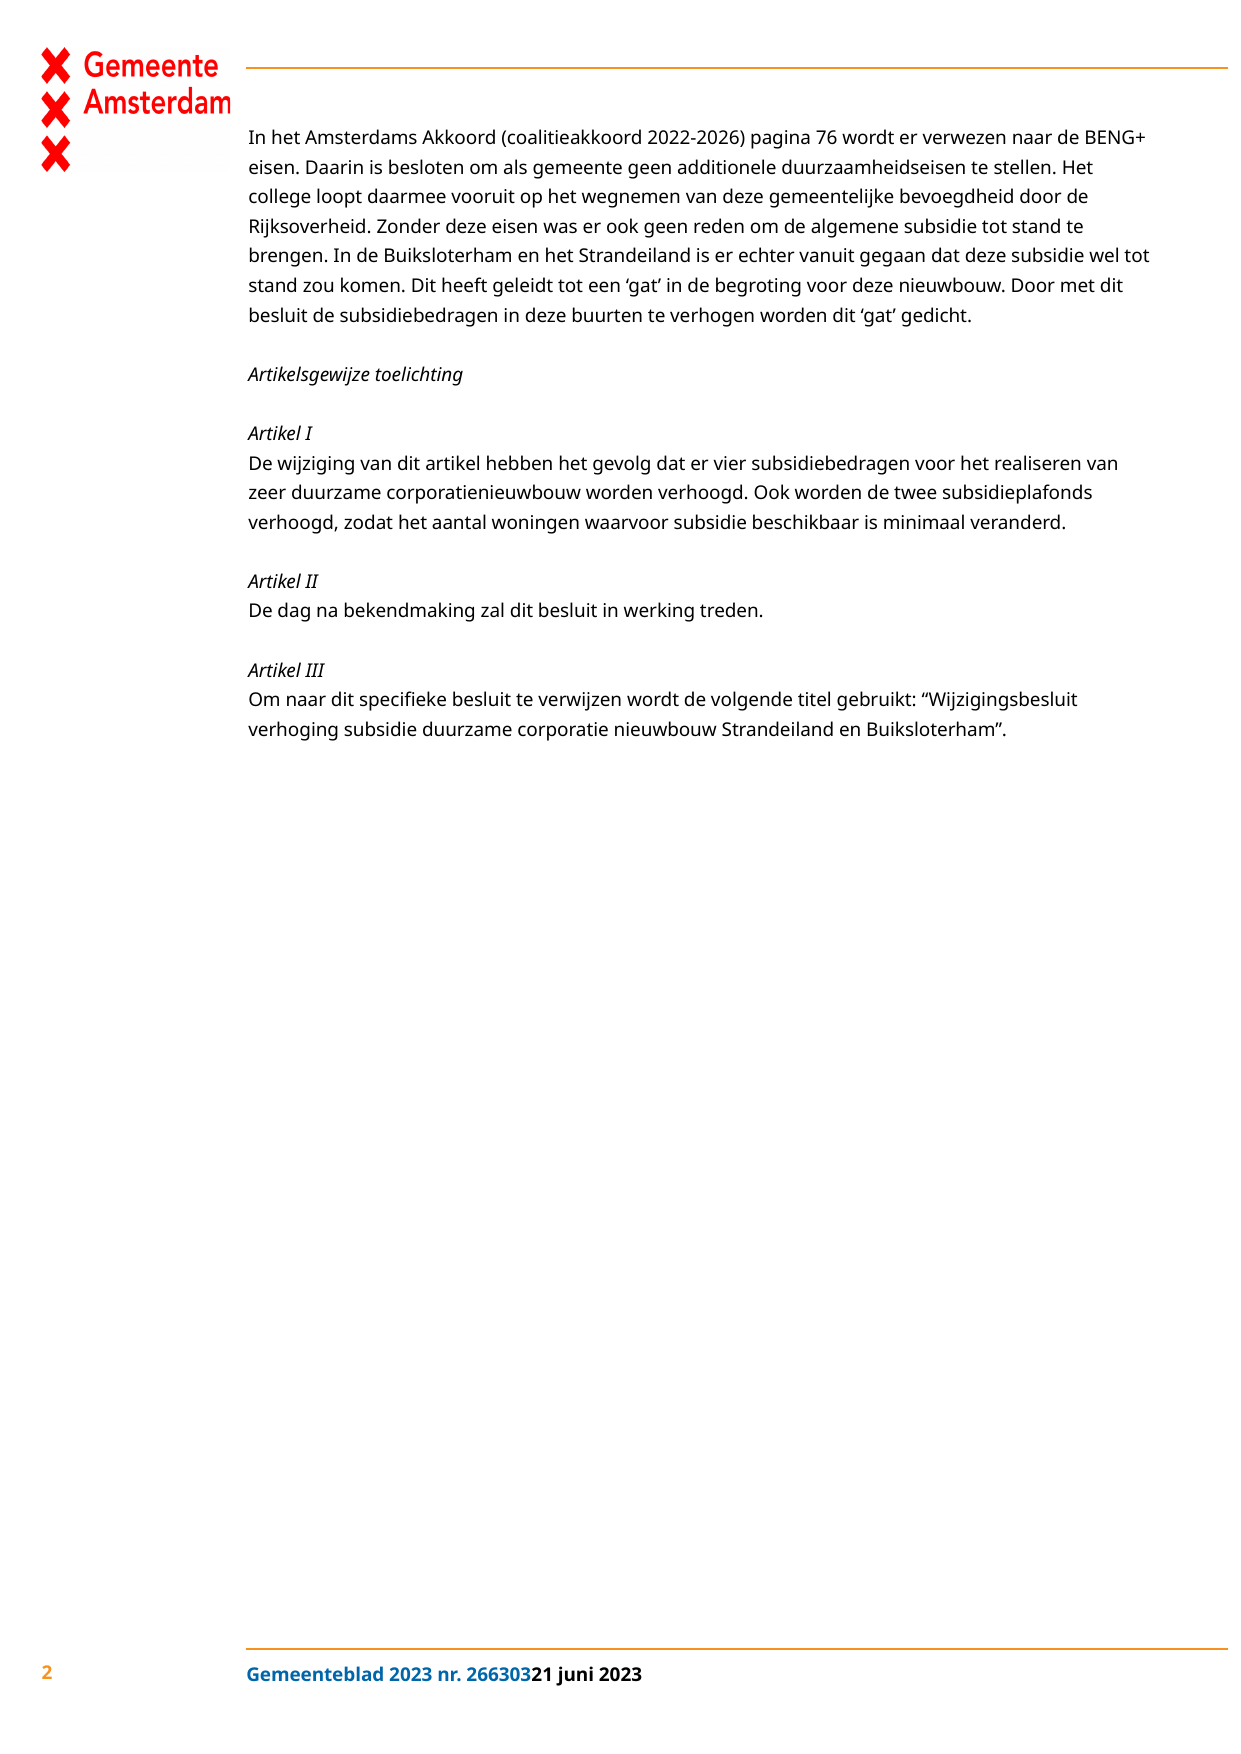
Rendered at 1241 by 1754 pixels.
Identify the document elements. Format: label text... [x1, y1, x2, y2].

text Artikel III [248, 657, 1152, 683]
text Artikel I [248, 420, 1152, 446]
text Om naar dit specifieke besluit te verwijzen wordt de volgende titel gebruikt: “Wijzigingsbesluit verhoging subsidie duurzame corporatie nieuwbouw Strandeiland en Buiksloterham”. [248, 686, 1152, 742]
text Artikel II [248, 568, 1152, 594]
picture [41, 47, 231, 172]
text De dag na bekendmaking zal dit besluit in werking treden. [248, 598, 1152, 623]
text In het Amsterdams Akkoord (coalitieakkoord 2022-2026) pagina 76 wordt er verwezen naar de BENG+ eisen. Daarin is besloten om als gemeente geen additionele duurzaamheidseisen te stellen. Het college loopt daarmee vooruit op het wegnemen van deze gemeentelijke bevoegdheid door de Rijksoverheid. Zonder deze eisen was er ook geen reden om de algemene subsidie tot stand te brengen. In de Buiksloterham en het Strandeiland is er echter vanuit gegaan dat deze subsidie wel tot stand zou komen. Dit heeft geleidt tot een ‘gat’ in de begroting voor deze nieuwbouw. Door met dit besluit de subsidiebedragen in deze buurten te verhogen worden dit ‘gat’ gedicht. [248, 124, 1152, 328]
text Artikelsgewijze toelichting [248, 361, 1152, 387]
text De wijziging van dit artikel hebben het gevolg dat er vier subsidiebedragen voor het realiseren van zeer duurzame corporatienieuwbouw worden verhoogd. Ook worden de twee subsidieplafonds verhoogd, zodat het aantal woningen waarvoor subsidie beschikbaar is minimaal veranderd. [248, 450, 1152, 535]
